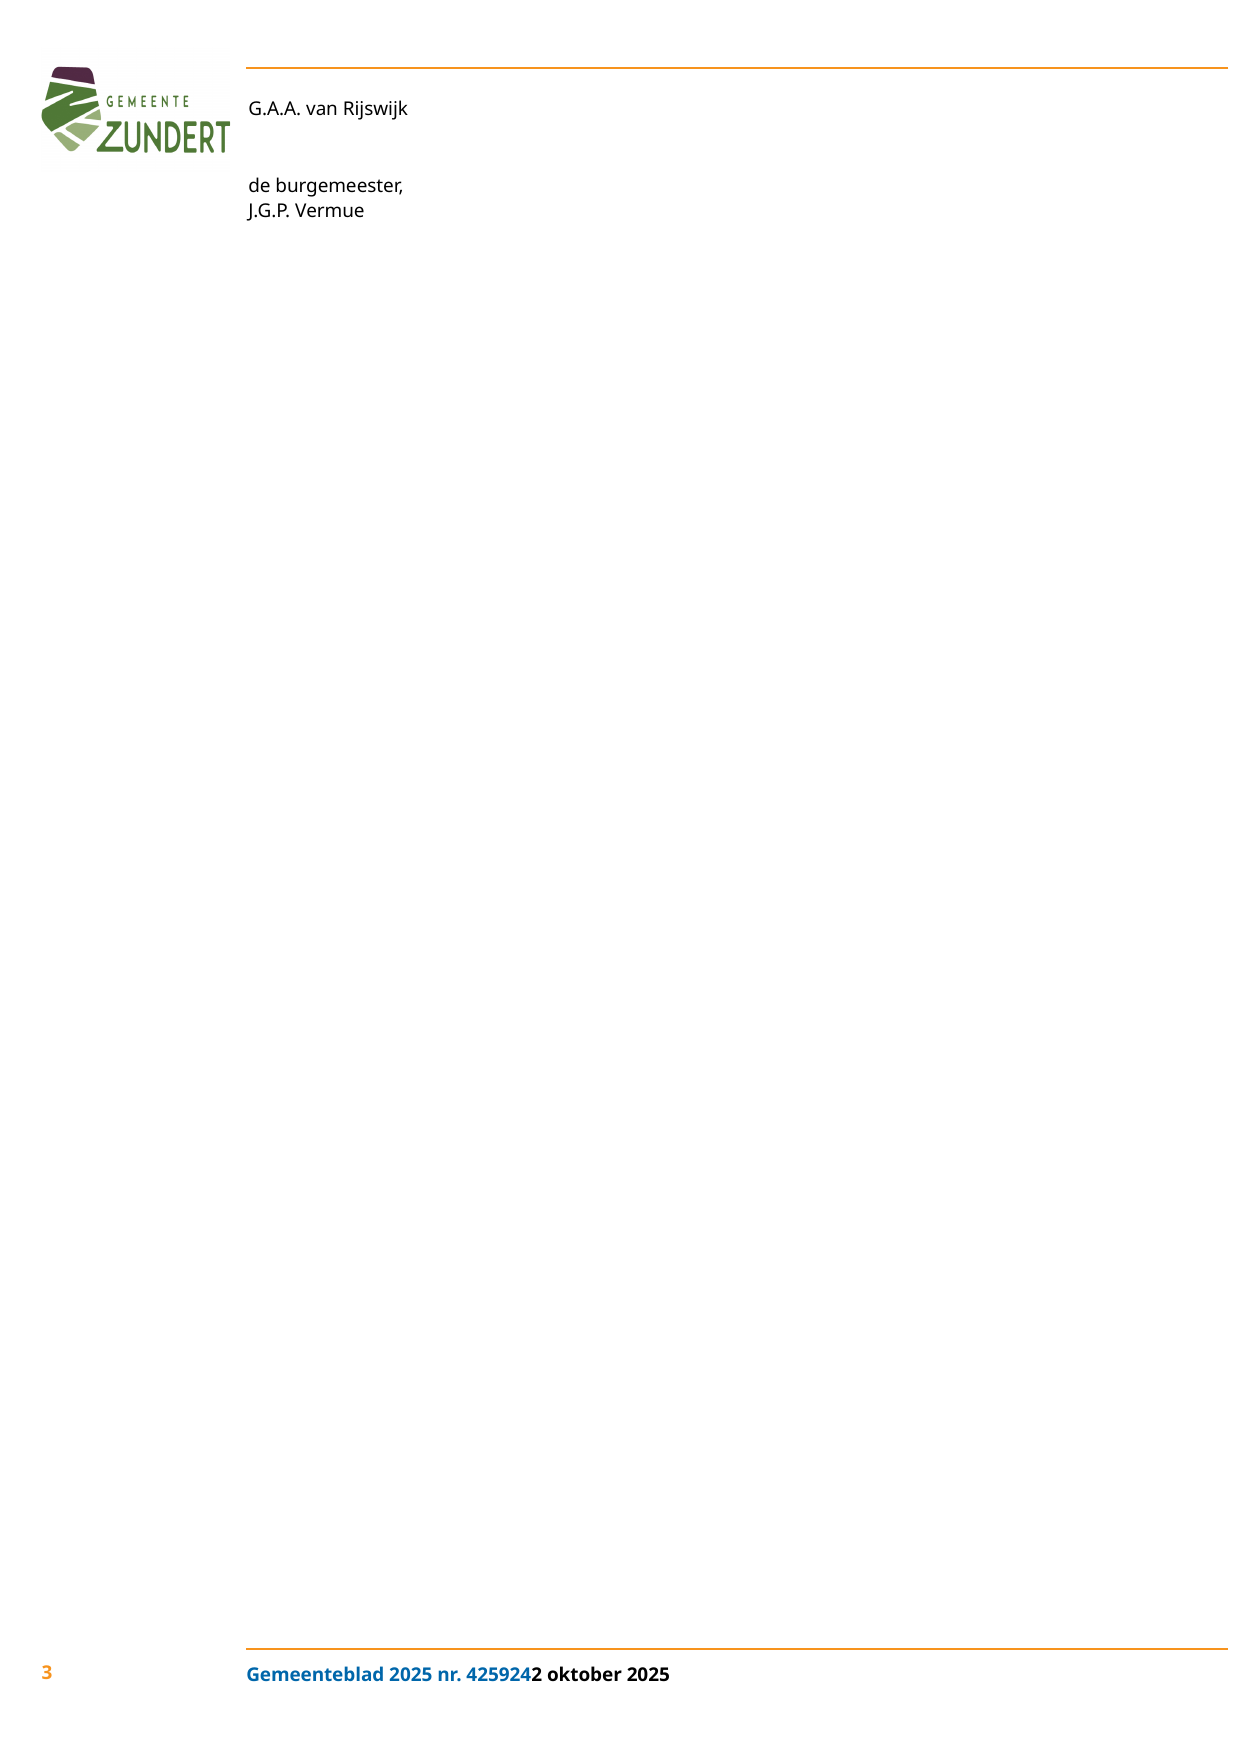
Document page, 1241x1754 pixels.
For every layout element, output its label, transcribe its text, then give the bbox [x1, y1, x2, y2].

text J.G.P. Vermue [248, 198, 1152, 223]
text G.A.A. van Rijswijk [248, 95, 1152, 121]
text de burgemeester, [248, 172, 1152, 198]
picture [41, 47, 231, 172]
